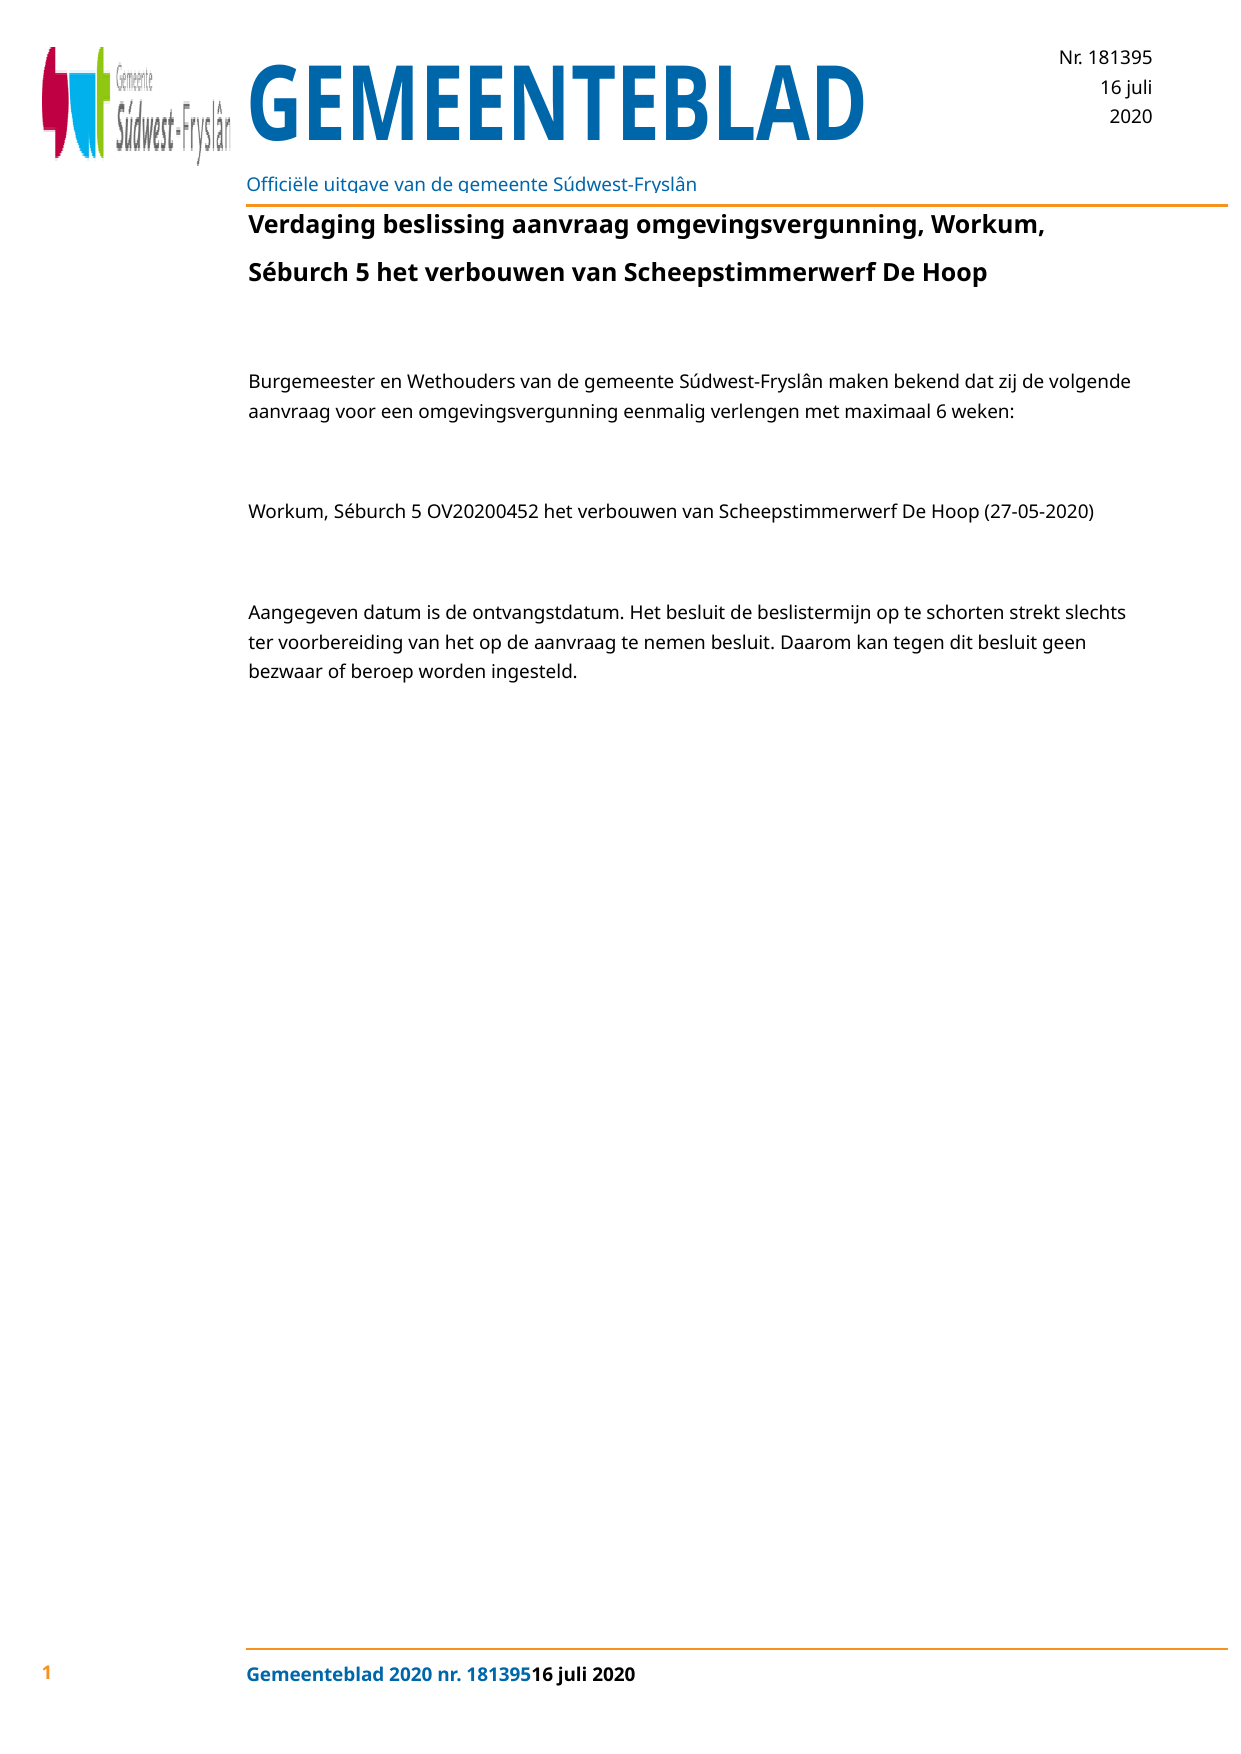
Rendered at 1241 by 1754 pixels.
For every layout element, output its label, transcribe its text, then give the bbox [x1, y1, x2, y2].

text Verdaging beslissing aanvraag omgevingsvergunning, Workum, Séburch 5 het verbouwen van Scheepstimmerwerf De Hoop [248, 207, 1152, 288]
picture [41, 47, 231, 172]
text Workum, Séburch 5 OV20200452 het verbouwen van Scheepstimmerwerf De Hoop (27-05-2020) [248, 499, 1152, 524]
text Burgemeester en Wethouders van de gemeente Súdwest-Fryslân maken bekend dat zij de volgende aanvraag voor een omgevingsvergunning eenmalig verlengen met maximaal 6 weken: [248, 368, 1152, 424]
text Aangegeven datum is de ontvangstdatum. Het besluit de beslistermijn op te schorten strekt slechts ter voorbereiding van het op de aanvraag te nemen besluit. Daarom kan tegen dit besluit geen bezwaar of beroep worden ingesteld. [248, 599, 1152, 684]
